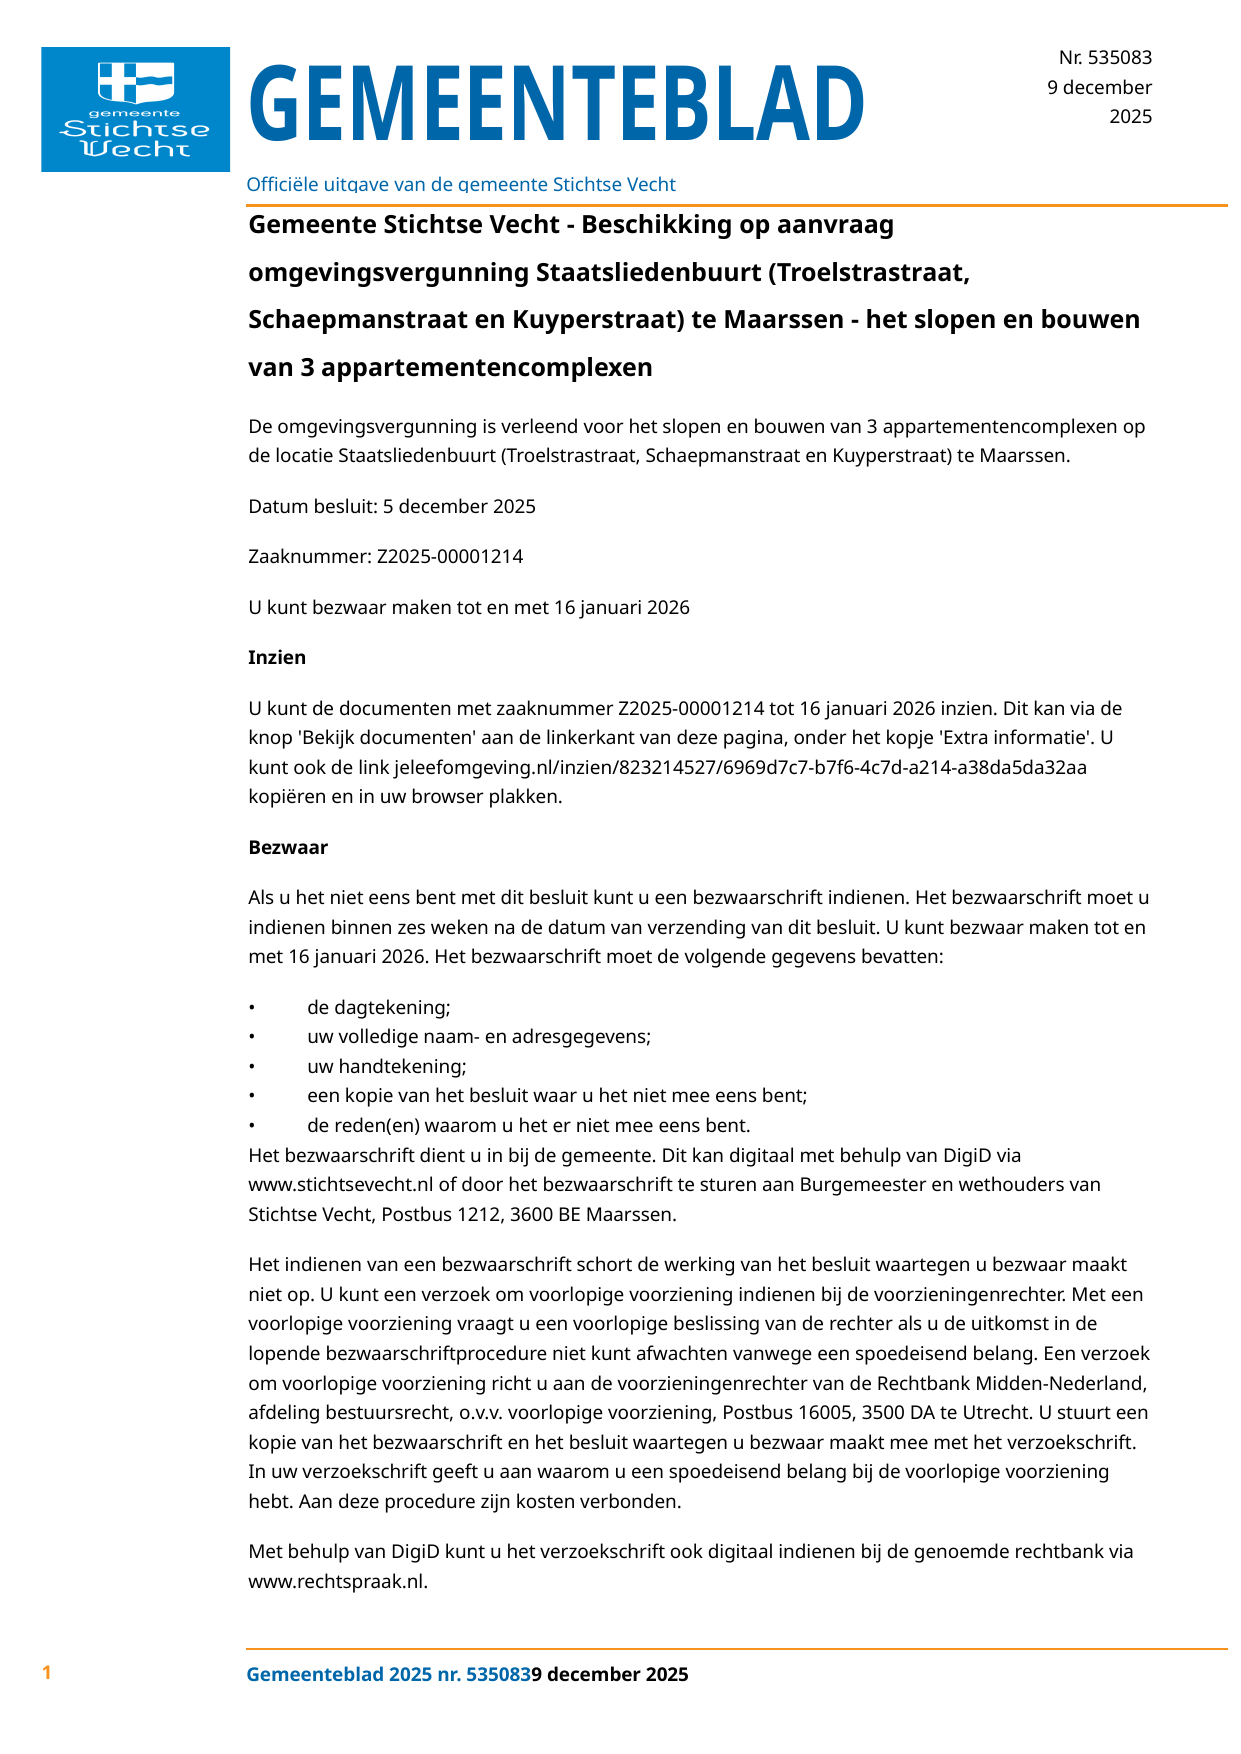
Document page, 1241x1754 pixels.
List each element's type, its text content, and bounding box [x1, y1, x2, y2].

list uw handtekening; [248, 1053, 1152, 1079]
text U kunt bezwaar maken tot en met 16 januari 2026 [248, 594, 1152, 620]
list uw volledige naam- en adresgegevens; [248, 1023, 1152, 1049]
picture [137, 63, 174, 103]
text Als u het niet eens bent met dit besluit kunt u een bezwaarschrift indienen. Het bezwaarschrift moet u indienen binnen zes weken na de datum van verzending van dit besluit. U kunt bezwaar maken tot en met 16 januari 2026. Het bezwaarschrift moet de volgende gegevens bevatten: [248, 884, 1152, 969]
text Inzien [248, 644, 1152, 670]
text Zaaknummer: Z2025-00001214 [248, 543, 1152, 569]
picture [99, 63, 135, 101]
list de reden(en) waarom u het er niet mee eens bent. [248, 1112, 1152, 1138]
text Het indienen van een bezwaarschrift schort de werking van het besluit waartegen u bezwaar maakt niet op. U kunt een verzoek om voorlopige voorziening indienen bij de voorzieningenrechter. Met een voorlopige voorziening vraagt u een voorlopige beslissing van de rechter als u de uitkomst in de lopende bezwaarschriftprocedure niet kunt afwachten vanwege een spoedeisend belang. Een verzoek om voorlopige voorziening richt u aan de voorzieningenrechter van de Rechtbank Midden-Nederland, afdeling bestuursrecht, o.v.v. voorlopige voorziening, Postbus 16005, 3500 DA te Utrecht. U stuurt een kopie van het bezwaarschrift en het besluit waartegen u bezwaar maakt mee met het verzoekschrift. In uw verzoekschrift geeft u aan waarom u een spoedeisend belang bij de voorlopige voorziening hebt. Aan deze procedure zijn kosten verbonden. [248, 1251, 1152, 1514]
text Met behulp van DigiD kunt u het verzoekschrift ook digitaal indienen bij de genoemde rechtbank via www.rechtspraak.nl. [248, 1538, 1152, 1594]
text Bezwaar [248, 834, 1152, 860]
list de dagtekening; [248, 994, 1152, 1020]
text Datum besluit: 5 december 2025 [248, 493, 1152, 519]
text U kunt de documenten met zaaknummer Z2025-00001214 tot 16 januari 2026 inzien. Dit kan via de knop 'Bekijk documenten' aan de linkerkant van deze pagina, onder het kopje 'Extra informatie'. U kunt ook de link jeleefomgeving.nl/inzien/823214527/6969d7c7-b7f6-4c7d-a214-a38da5da32aa kopiëren en in uw browser plakken. [248, 695, 1152, 809]
list een kopie van het besluit waar u het niet mee eens bent; [248, 1083, 1152, 1108]
text Het bezwaarschrift dient u in bij de gemeente. Dit kan digitaal met behulp van DigiD via www.stichtsevecht.nl of door het bezwaarschrift te sturen aan Burgemeester en wethouders van Stichtse Vecht, Postbus 1212, 3600 BE Maarssen. [248, 1142, 1152, 1227]
text Gemeente Stichtse Vecht - Beschikking op aanvraag omgevingsvergunning Staatsliedenbuurt (Troelstrastraat, Schaepmanstraat en Kuyperstraat) te Maarssen - het slopen en bouwen van 3 appartementencomplexen [248, 207, 1152, 384]
text De omgevingsvergunning is verleend voor het slopen en bouwen van 3 appartementencomplexen op de locatie Staatsliedenbuurt (Troelstrastraat, Schaepmanstraat en Kuyperstraat) te Maarssen. [248, 413, 1152, 468]
